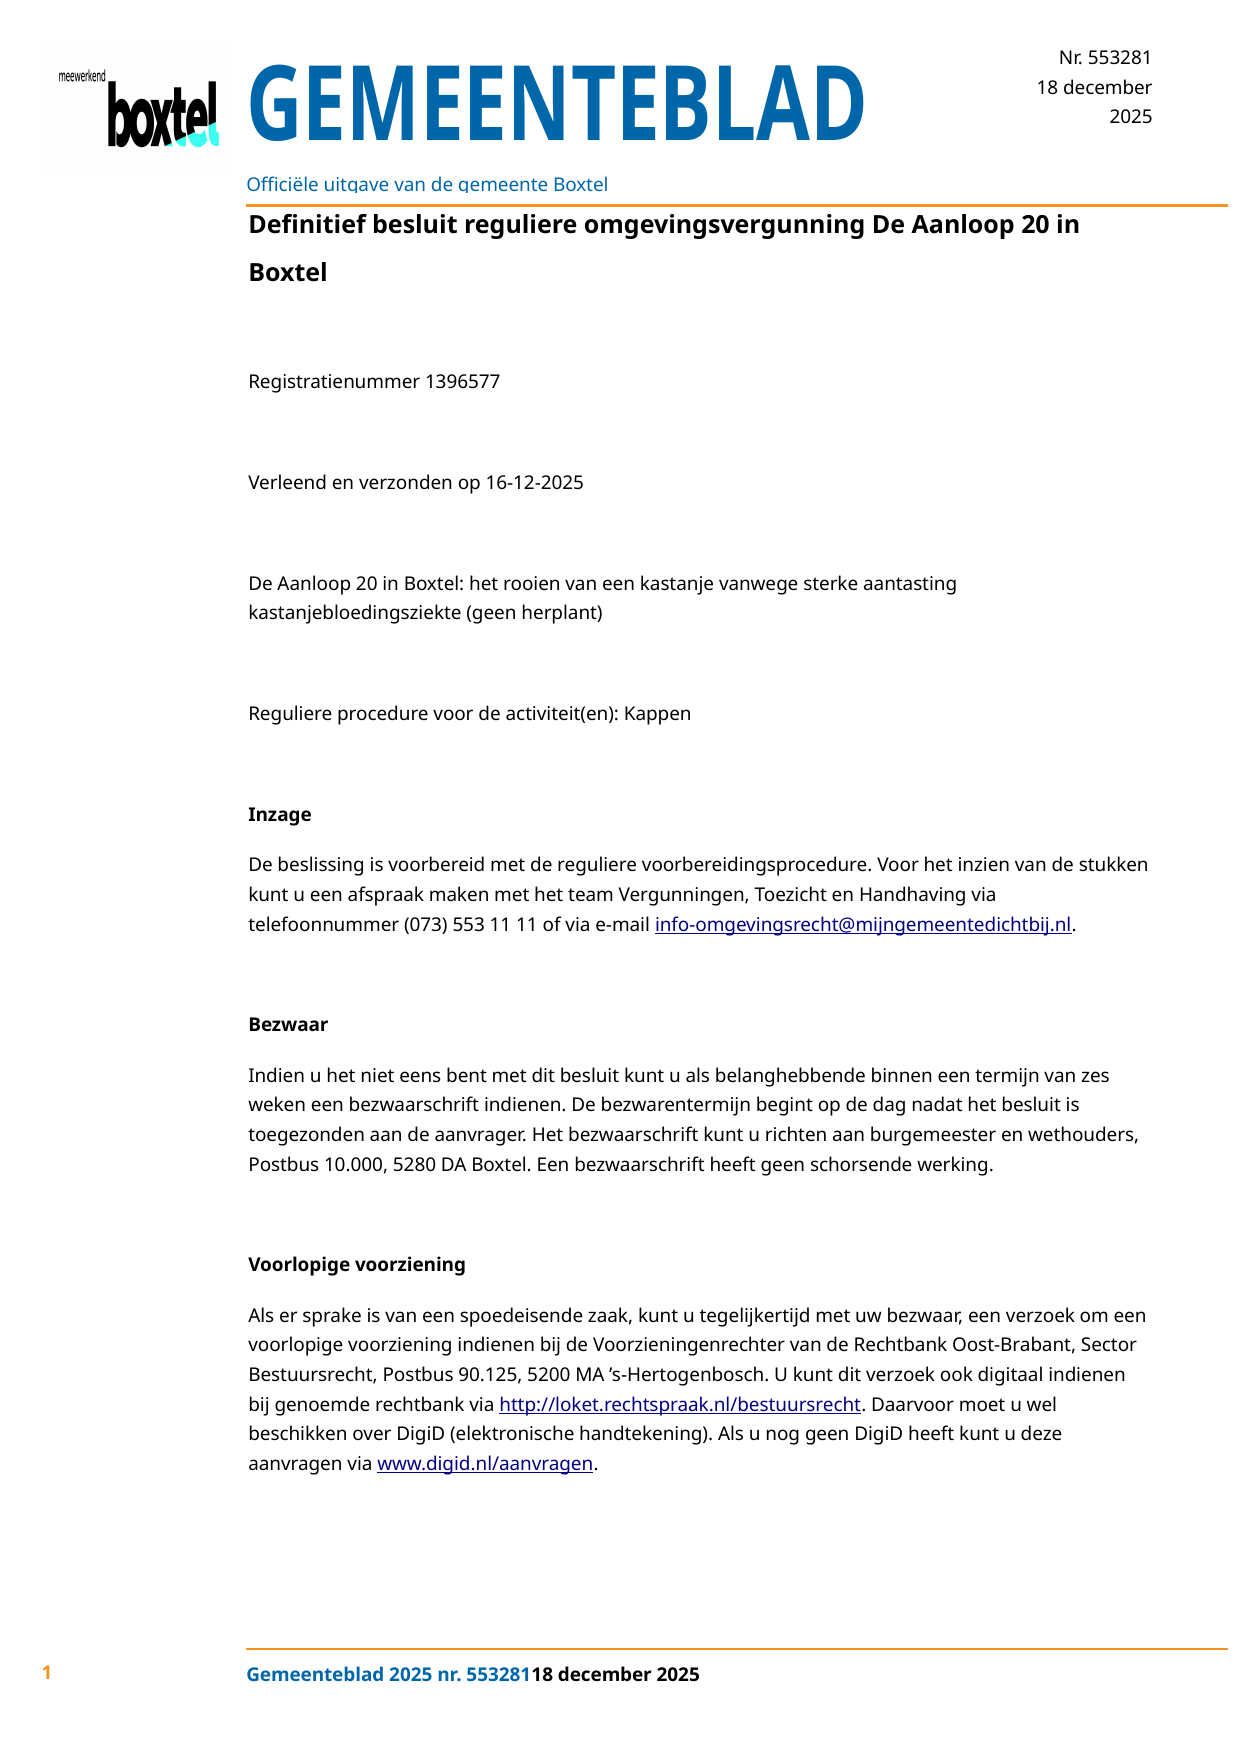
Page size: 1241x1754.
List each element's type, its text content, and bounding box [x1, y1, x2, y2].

text Bezwaar [248, 1012, 1152, 1037]
text Inzage [248, 801, 1152, 827]
text Verleend en verzonden op 16-12-2025 [248, 469, 1152, 495]
text De Aanloop 20 in Boxtel: het rooien van een kastanje vanwege sterke aantasting kastanjebloedingsziekte (geen herplant) [248, 570, 1152, 625]
text Reguliere procedure voor de activiteit(en): Kappen [248, 700, 1152, 726]
text Voorlopige voorziening [248, 1252, 1152, 1277]
picture [41, 47, 231, 172]
text Indien u het niet eens bent met dit besluit kunt u als belanghebbende binnen een termijn van zes weken een bezwaarschrift indienen. De bezwarentermijn begint op de dag nadat het besluit is toegezonden aan de aanvrager. Het bezwaarschrift kunt u richten aan burgemeester en wethouders, Postbus 10.000, 5280 DA Boxtel. Een bezwaarschrift heeft geen schorsende werking. [248, 1062, 1152, 1177]
text Definitief besluit reguliere omgevingsvergunning De Aanloop 20 in Boxtel [248, 207, 1152, 288]
text Registratienummer 1396577 [248, 368, 1152, 394]
text De beslissing is voorbereid met de reguliere voorbereidingsprocedure. Voor het inzien van de stukken kunt u een afspraak maken met het team Vergunningen, Toezicht en Handhaving via telefoonnummer (073) 553 11 11 of via e-mail info-omgevingsrecht@mijngemeentedichtbij.nl. [248, 852, 1152, 937]
text Als er sprake is van een spoedeisende zaak, kunt u tegelijkertijd met uw bezwaar, een verzoek om een voorlopige voorziening indienen bij de Voorzieningenrechter van de Rechtbank Oost-Brabant, Sector Bestuursrecht, Postbus 90.125, 5200 MA ’s-Hertogenbosch. U kunt dit verzoek ook digitaal indienen bij genoemde rechtbank via http://loket.rechtspraak.nl/bestuursrecht. Daarvoor moet u wel beschikken over DigiD (elektronische handtekening). Als u nog geen DigiD heeft kunt u deze aanvragen via www.digid.nl/aanvragen. [248, 1302, 1152, 1476]
